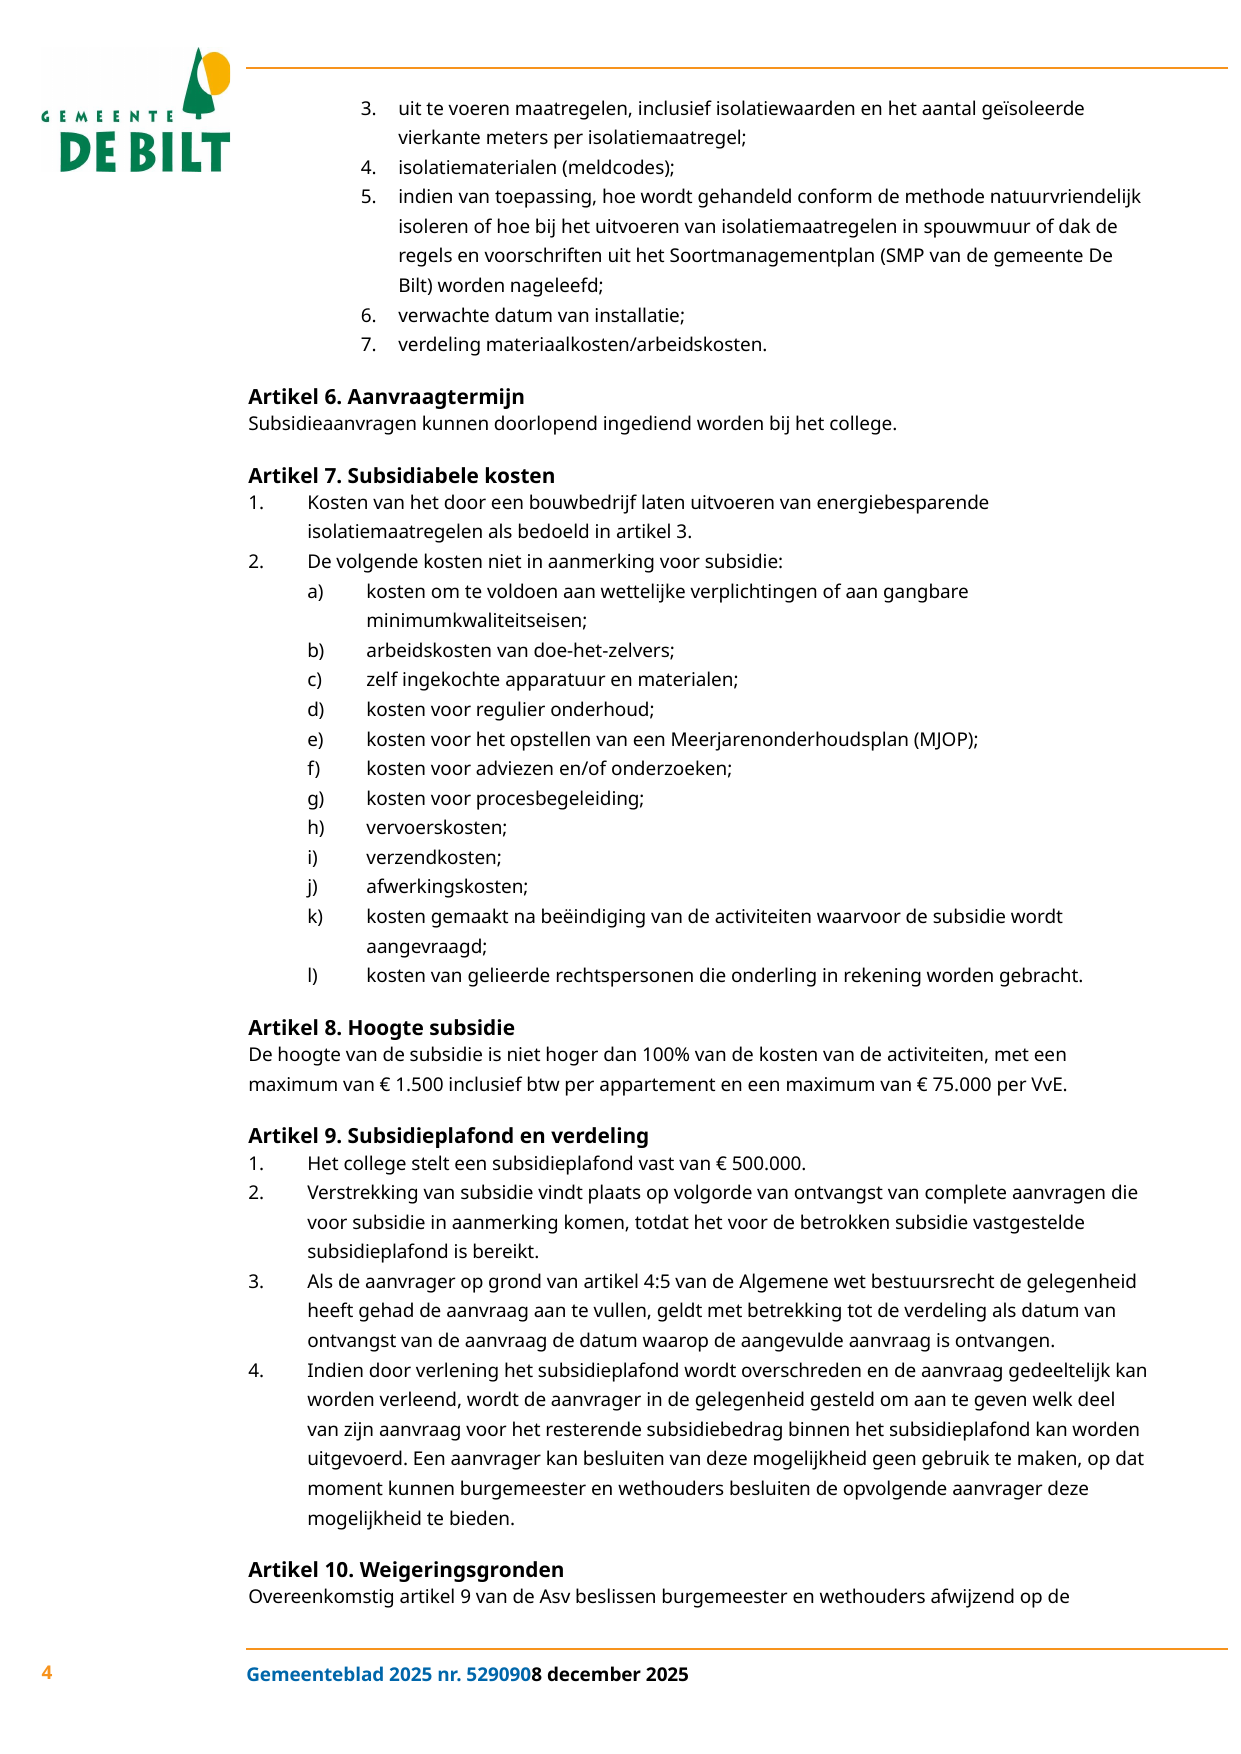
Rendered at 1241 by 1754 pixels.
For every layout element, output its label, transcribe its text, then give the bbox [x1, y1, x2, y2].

list kosten voor adviezen en/of onderzoeken; [307, 755, 1152, 781]
text De hoogte van de subsidie is niet hoger dan 100% van de kosten van de activiteiten, met een maximum van € 1.500 inclusief btw per appartement en een maximum van € 75.000 per VvE. [248, 1041, 1152, 1097]
text Artikel 8. Hoogte subsidie [248, 1013, 1152, 1041]
list kosten voor procesbegeleiding; [307, 785, 1152, 811]
list De volgende kosten niet in aanmerking voor subsidie: [248, 548, 1152, 574]
text Artikel 7. Subsidiabele kosten [248, 461, 1152, 489]
picture [41, 47, 231, 172]
text Artikel 10. Weigeringsgronden [248, 1555, 1152, 1584]
list kosten voor regulier onderhoud; [307, 696, 1152, 722]
list verwachte datum van installatie; [361, 302, 1152, 328]
text Artikel 9. Subsidieplafond en verdeling [248, 1121, 1152, 1150]
text Subsidieaanvragen kunnen doorlopend ingediend worden bij het college. [248, 410, 1152, 436]
list vervoerskosten; [307, 814, 1152, 840]
list Als de aanvrager op grond van artikel 4:5 van de Algemene wet bestuursrecht de gelegenheid heeft gehad de aanvraag aan te vullen, geldt met betrekking tot de verdeling als datum van ontvangst van de aanvraag de datum waarop de aangevulde aanvraag is ontvangen. [248, 1268, 1152, 1353]
list indien van toepassing, hoe wordt gehandeld conform de methode natuurvriendelijk isoleren of hoe bij het uitvoeren van isolatiemaatregelen in spouwmuur of dak de regels en voorschriften uit het Soortmanagementplan (SMP van de gemeente De Bilt) worden nageleefd; [361, 183, 1152, 298]
text Overeenkomstig artikel 9 van de Asv beslissen burgemeester en wethouders afwijzend op de [248, 1584, 1152, 1609]
list verdeling materiaalkosten/arbeidskosten. [361, 331, 1152, 357]
list afwerkingskosten; [307, 874, 1152, 899]
list kosten gemaakt na beëindiging van de activiteiten waarvoor de subsidie wordt aangevraagd; [307, 903, 1152, 959]
list kosten van gelieerde rechtspersonen die onderling in rekening worden gebracht. [307, 962, 1152, 988]
list kosten voor het opstellen van een Meerjarenonderhoudsplan (MJOP); [307, 726, 1152, 752]
list verzendkosten; [307, 844, 1152, 870]
list kosten om te voldoen aan wettelijke verplichtingen of aan gangbare minimumkwaliteitseisen; [307, 578, 1152, 633]
list Verstrekking van subsidie vindt plaats op volgorde van ontvangst van complete aanvragen die voor subsidie in aanmerking komen, totdat het voor de betrokken subsidie vastgestelde subsidieplafond is bereikt. [248, 1179, 1152, 1264]
list arbeidskosten van doe-het-zelvers; [307, 637, 1152, 663]
list Indien door verlening het subsidieplafond wordt overschreden en de aanvraag gedeeltelijk kan worden verleend, wordt de aanvrager in de gelegenheid gesteld om aan te geven welk deel van zijn aanvraag voor het resterende subsidiebedrag binnen het subsidieplafond kan worden uitgevoerd. Een aanvrager kan besluiten van deze mogelijkheid geen gebruik te maken, op dat moment kunnen burgemeester en wethouders besluiten de opvolgende aanvrager deze mogelijkheid te bieden. [248, 1357, 1152, 1531]
text Artikel 6. Aanvraagtermijn [248, 382, 1152, 410]
list zelf ingekochte apparatuur en materialen; [307, 667, 1152, 692]
list Kosten van het door een bouwbedrijf laten uitvoeren van energiebesparende isolatiemaatregelen als bedoeld in artikel 3. [248, 489, 1152, 544]
list Het college stelt een subsidieplafond vast van € 500.000. [248, 1150, 1152, 1176]
list isolatiematerialen (meldcodes); [361, 154, 1152, 180]
list uit te voeren maatregelen, inclusief isolatiewaarden en het aantal geïsoleerde vierkante meters per isolatiemaatregel; [361, 95, 1152, 150]
